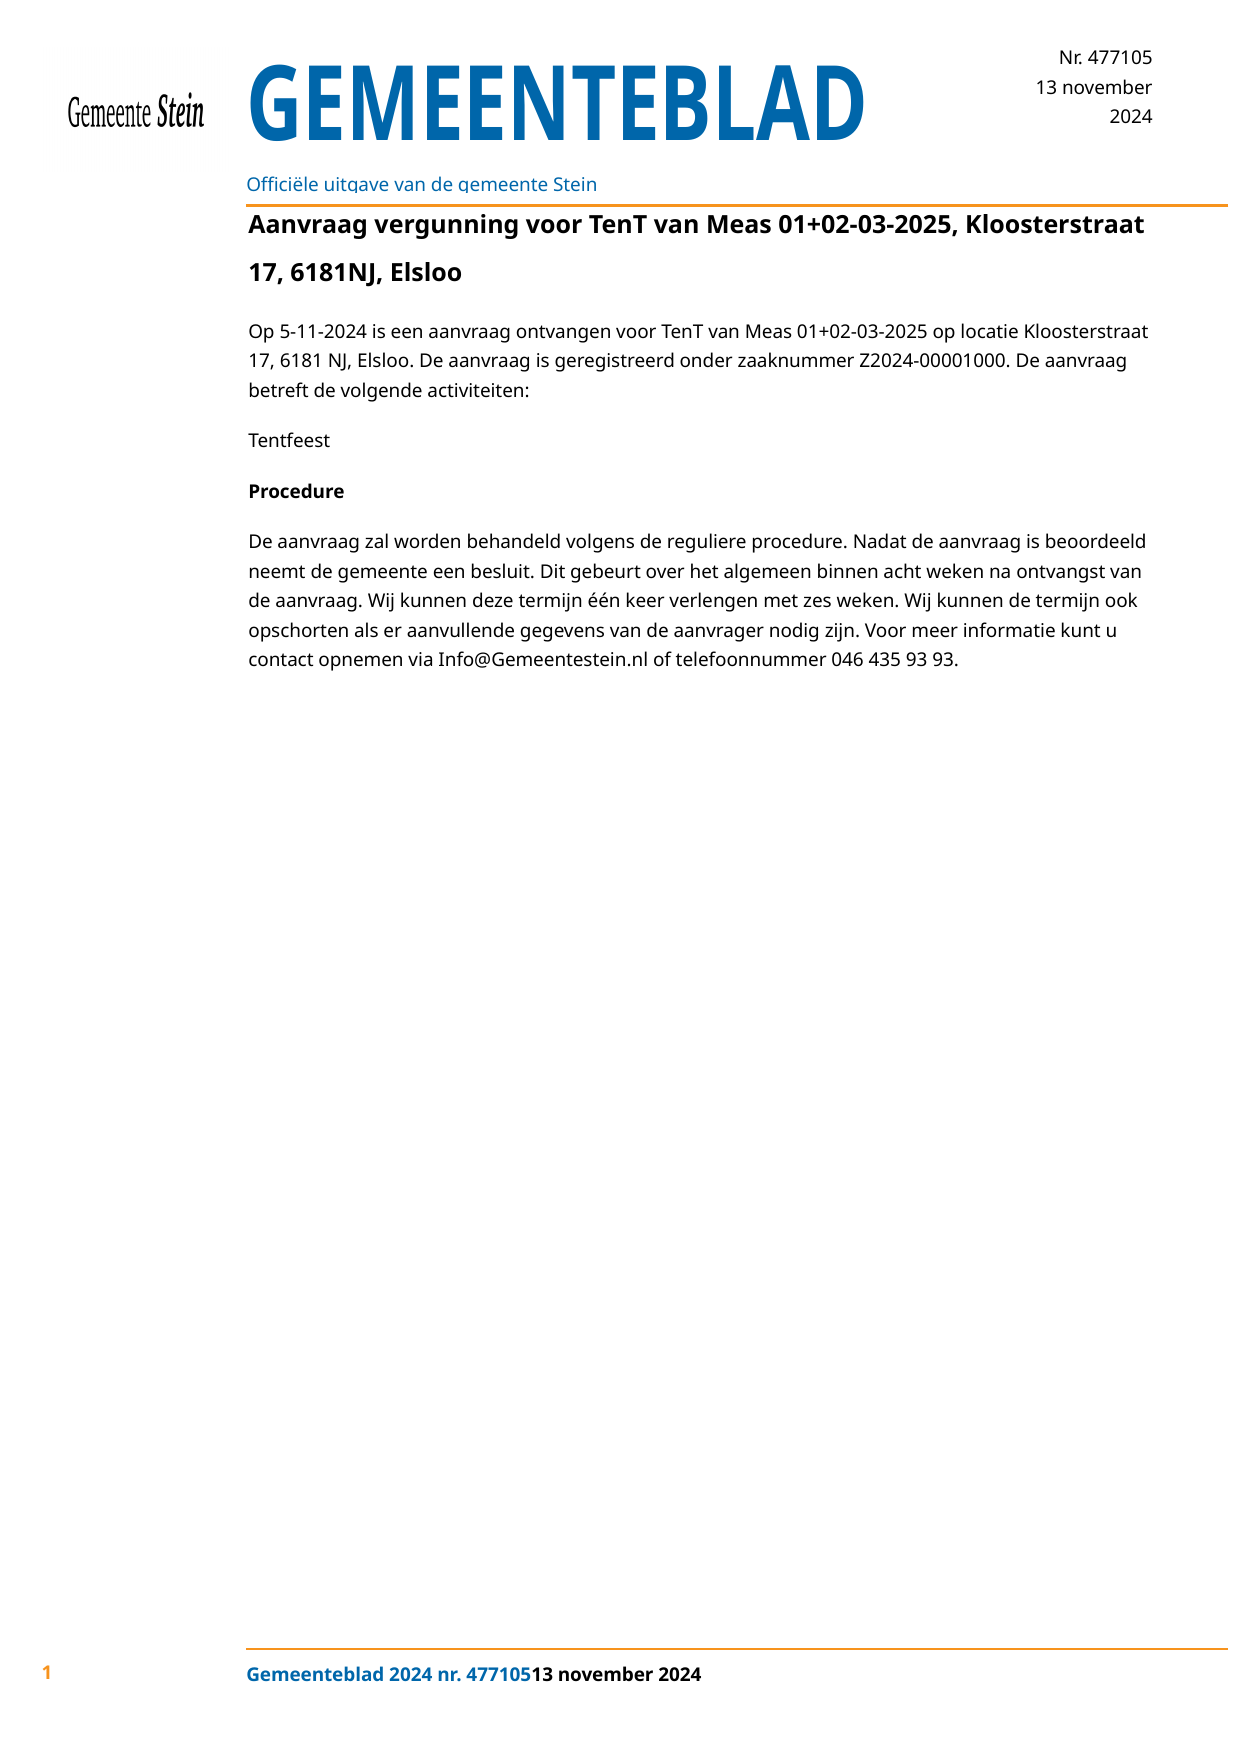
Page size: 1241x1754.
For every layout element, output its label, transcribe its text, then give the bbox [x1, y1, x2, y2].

text De aanvraag zal worden behandeld volgens de reguliere procedure. Nadat de aanvraag is beoordeeld neemt de gemeente een besluit. Dit gebeurt over het algemeen binnen acht weken na ontvangst van de aanvraag. Wij kunnen deze termijn één keer verlengen met zes weken. Wij kunnen de termijn ook opschorten als er aanvullende gegevens van de aanvrager nodig zijn. Voor meer informatie kunt u contact opnemen via Info@Gemeentestein.nl of telefoonnummer 046 435 93 93. [248, 528, 1152, 672]
picture [41, 47, 231, 172]
text Procedure [248, 478, 1152, 504]
text Op 5-11-2024 is een aanvraag ontvangen voor TenT van Meas 01+02-03-2025 op locatie Kloosterstraat 17, 6181 NJ, Elsloo. De aanvraag is geregistreerd onder zaaknummer Z2024-00001000. De aanvraag betreft de volgende activiteiten: [248, 318, 1152, 403]
text Aanvraag vergunning voor TenT van Meas 01+02-03-2025, Kloosterstraat 17, 6181NJ, Elsloo [248, 207, 1152, 288]
text Tentfeest [248, 427, 1152, 453]
